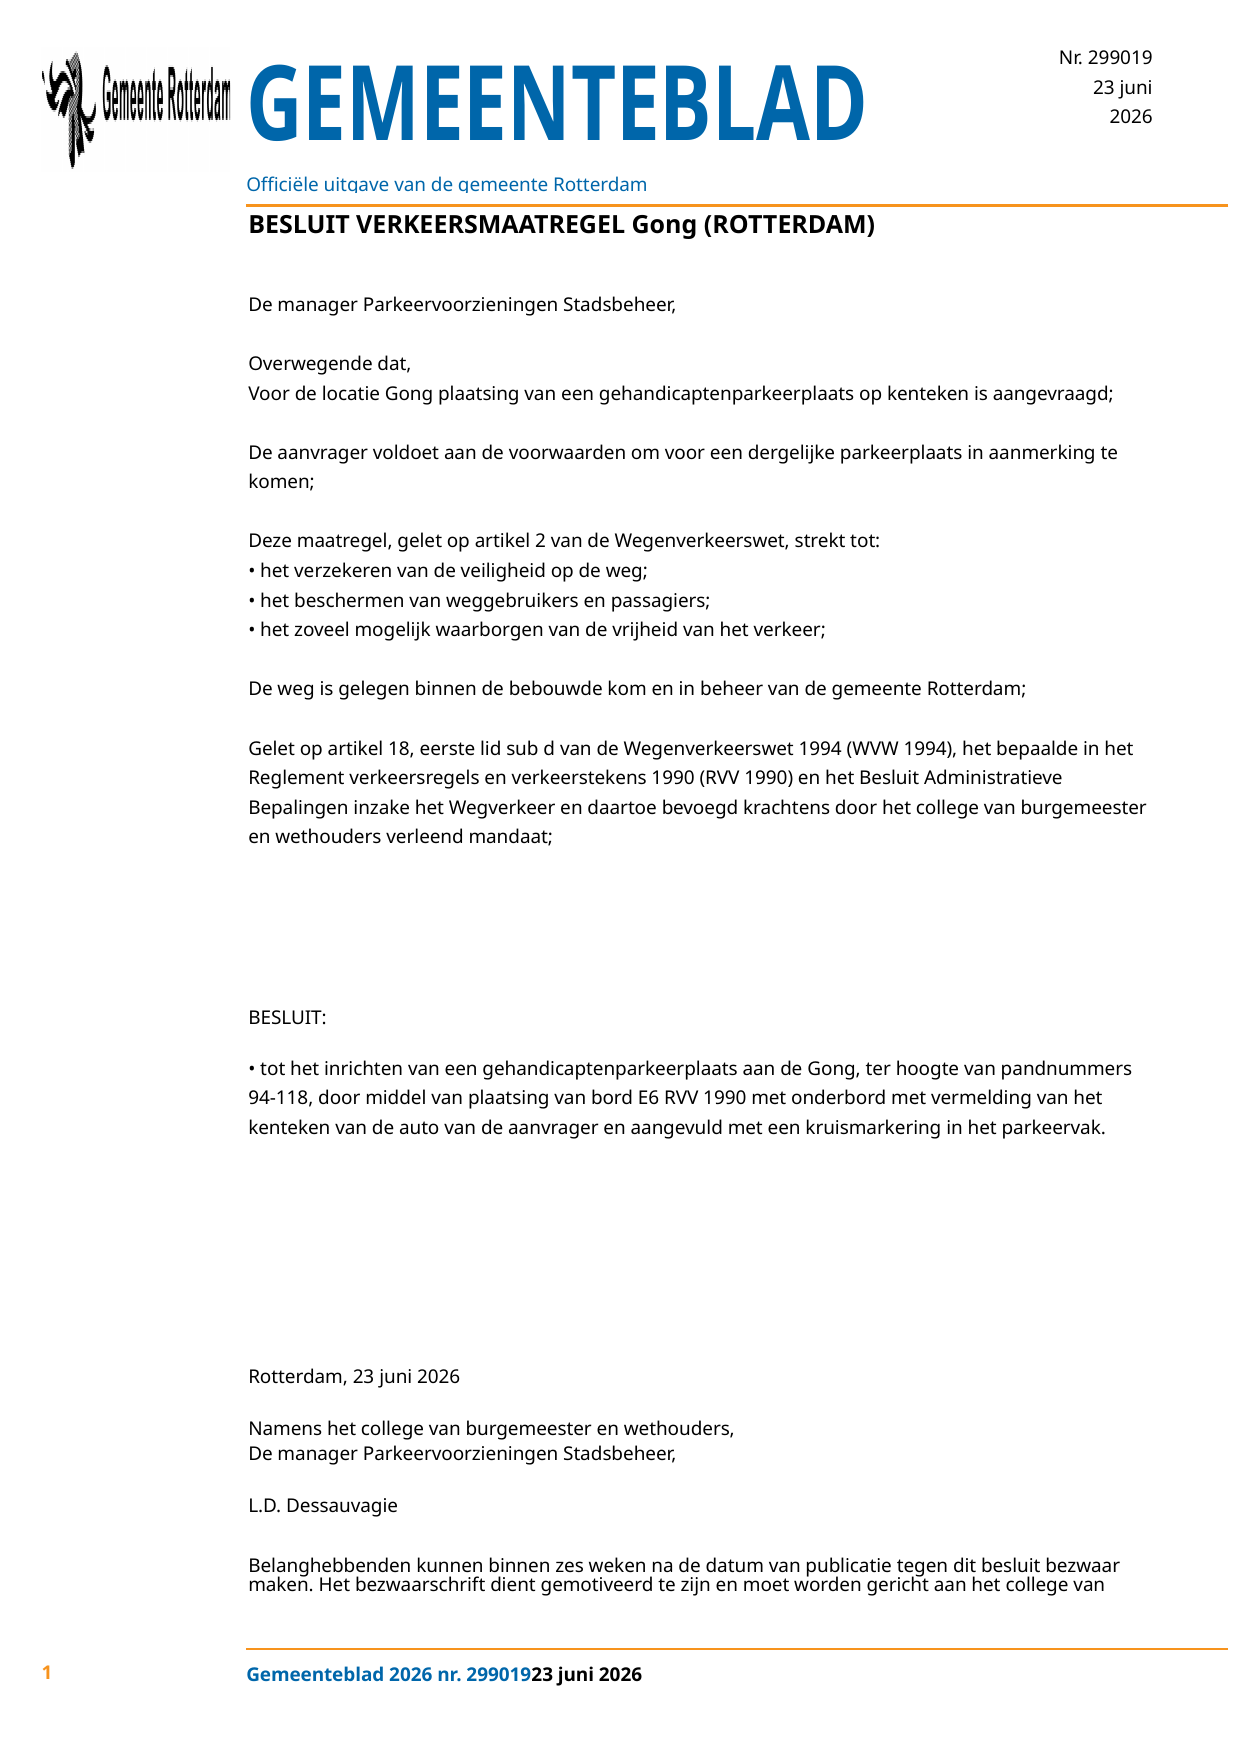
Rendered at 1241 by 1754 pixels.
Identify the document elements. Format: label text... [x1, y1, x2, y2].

text • het beschermen van weggebruikers en passagiers; [248, 587, 1152, 613]
picture [41, 47, 231, 172]
text Gelet op artikel 18, eerste lid sub d van de Wegenverkeerswet 1994 (WVW 1994), het bepaalde in het Reglement verkeersregels en verkeerstekens 1990 (RVV 1990) en het Besluit Administratieve Bepalingen inzake het Wegverkeer en daartoe bevoegd krachtens door het college van burgemeester en wethouders verleend mandaat; [248, 735, 1152, 849]
text Belanghebbenden kunnen binnen zes weken na de datum van publicatie tegen dit besluit bezwaar maken. Het bezwaarschrift dient gemotiveerd te zijn en moet worden gericht aan het college van [248, 1557, 1152, 1596]
text Rotterdam, 23 juni 2026 [248, 1363, 1152, 1389]
text • tot het inrichten van een gehandicaptenparkeerplaats aan de Gong, ter hoogte van pandnummers 94-118, door middel van plaatsing van bord E6 RVV 1990 met onderbord met vermelding van het kenteken van de auto van de aanvrager en aangevuld met een kruismarkering in het parkeervak. [248, 1055, 1152, 1140]
text • het zoveel mogelijk waarborgen van de vrijheid van het verkeer; [248, 616, 1152, 642]
text De aanvrager voldoet aan de voorwaarden om voor een dergelijke parkeerplaats in aanmerking te komen; [248, 439, 1152, 494]
text Overwegende dat, [248, 350, 1152, 376]
text Deze maatregel, gelet op artikel 2 van de Wegenverkeerswet, strekt tot: [248, 528, 1152, 553]
text • het verzekeren van de veiligheid op de weg; [248, 557, 1152, 583]
text BESLUIT: [248, 1004, 1152, 1030]
text De manager Parkeervoorzieningen Stadsbeheer, [248, 291, 1152, 317]
text L.D. Dessauvagie [248, 1492, 1152, 1518]
text De manager Parkeervoorzieningen Stadsbeheer, [248, 1441, 1152, 1466]
text Namens het college van burgemeester en wethouders, [248, 1415, 1152, 1441]
text BESLUIT VERKEERSMAATREGEL Gong (ROTTERDAM) [248, 207, 1152, 241]
text Voor de locatie Gong plaatsing van een gehandicaptenparkeerplaats op kenteken is aangevraagd; [248, 380, 1152, 406]
text De weg is gelegen binnen de bebouwde kom en in beheer van de gemeente Rotterdam; [248, 676, 1152, 701]
